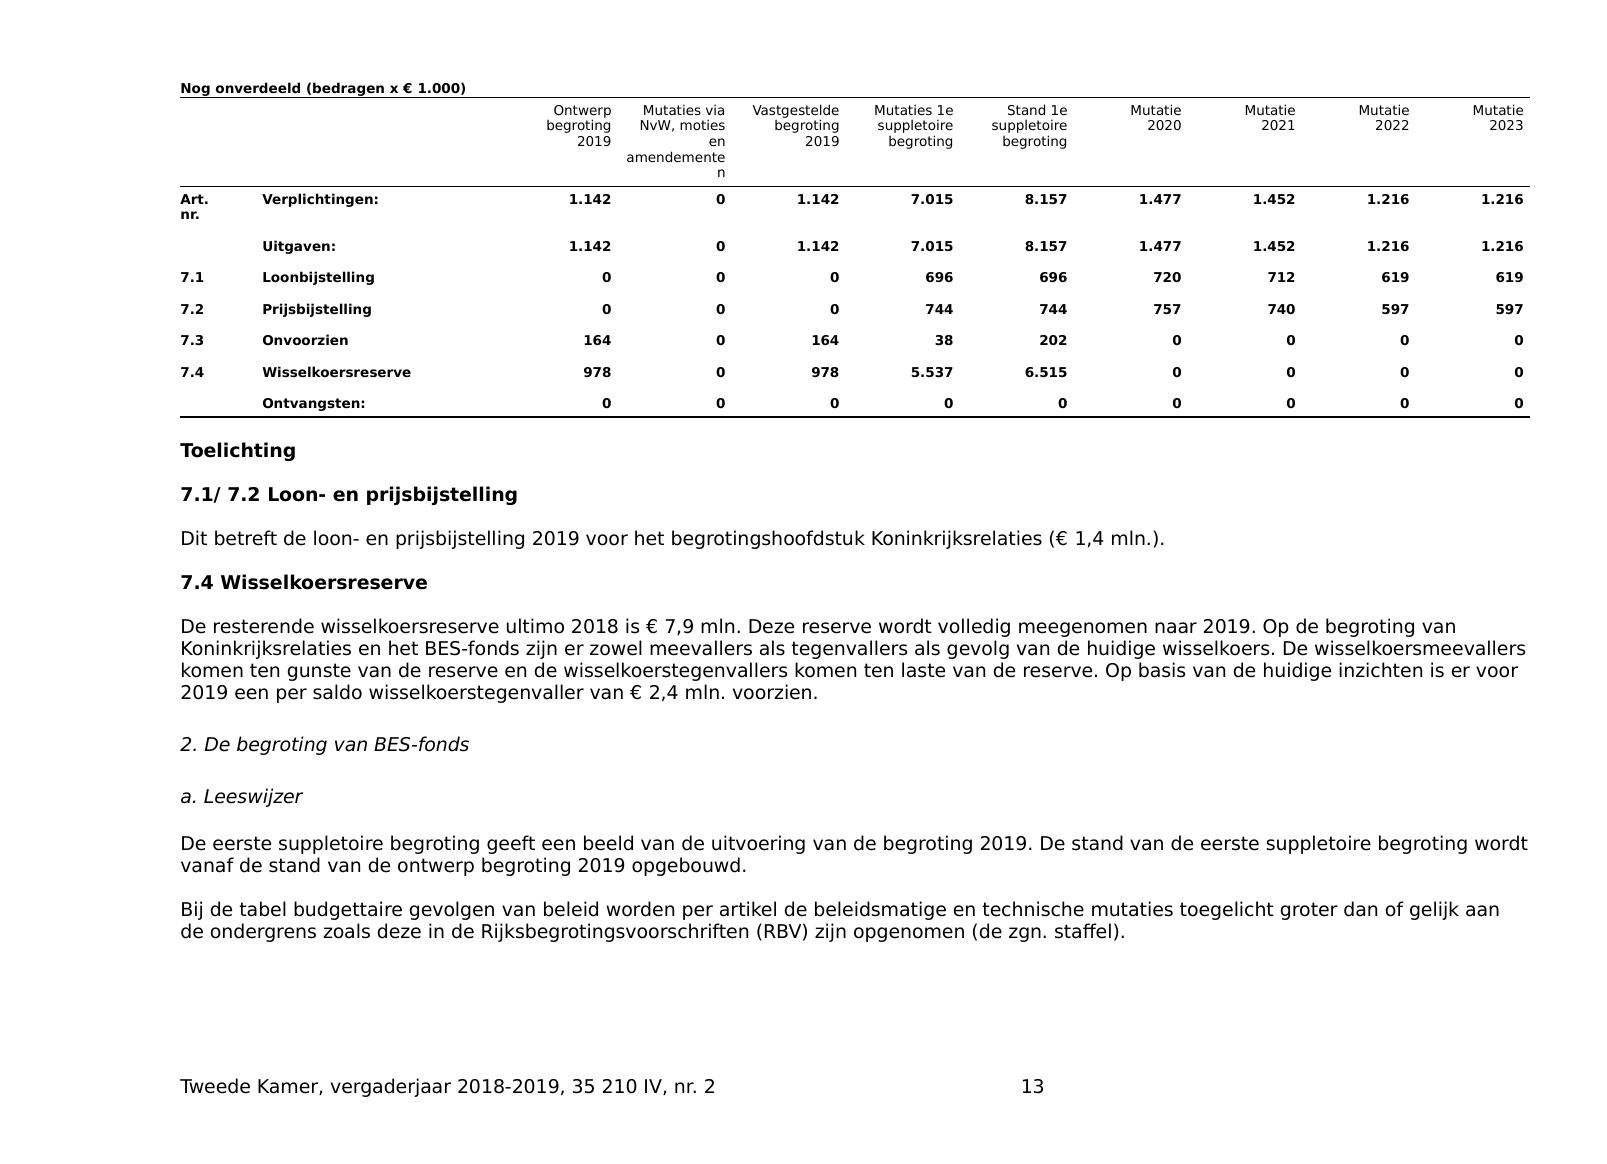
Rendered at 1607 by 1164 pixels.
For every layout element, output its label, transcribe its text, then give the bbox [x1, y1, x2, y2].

table_cell [1415, 223, 1529, 239]
table_cell [1187, 349, 1301, 364]
table_cell 0 [1187, 333, 1301, 349]
table_cell [256, 317, 503, 333]
table_cell [256, 223, 503, 239]
table_cell 0 [617, 239, 731, 254]
table_cell 1.216 [1301, 187, 1415, 223]
table_cell 0 [1187, 365, 1301, 380]
table_cell [503, 286, 617, 302]
table_cell [180, 286, 256, 302]
subtitle 7.1/ 7.2 Loon- en prijsbijstelling [180, 484, 1529, 506]
table_cell 0 [1073, 333, 1187, 349]
table_cell [503, 349, 617, 364]
table_cell [731, 317, 845, 333]
table_cell 0 [1073, 396, 1187, 416]
table_cell Vastgestelde begroting 2019 [731, 98, 845, 186]
table_cell Onvoorzien [256, 333, 503, 349]
table_cell [180, 223, 256, 239]
text Dit betreft de loon- en prijsbijstelling 2019 voor het begrotingshoofdstuk Koninkrijksrelaties (€ 1,4 mln.). [180, 528, 1529, 550]
table_cell Ontvangsten: [256, 396, 503, 416]
table_cell 720 [1073, 270, 1187, 286]
table_cell 0 [503, 270, 617, 286]
table_cell 1.142 [731, 187, 845, 223]
table_cell [180, 98, 256, 186]
table_cell [959, 286, 1073, 302]
table_cell [845, 223, 959, 239]
table_cell 1.452 [1187, 187, 1301, 223]
table_header Nog onverdeeld (bedragen x € 1.000) [180, 81, 1529, 97]
table_cell 619 [1301, 270, 1415, 286]
table_cell 202 [959, 333, 1073, 349]
table_cell Mutaties via NvW, moties en amendementen [617, 98, 731, 186]
table_cell 0 [731, 302, 845, 317]
table_cell [1073, 223, 1187, 239]
table_cell [959, 223, 1073, 239]
table_cell [959, 380, 1073, 396]
table_cell [731, 223, 845, 239]
table_cell [1301, 349, 1415, 364]
text De eerste suppletoire begroting geeft een beeld van de uitvoering van de begroting 2019. De stand van de eerste suppletoire begroting wordt vanaf de stand van de ontwerp begroting 2019 opgebouwd. [180, 833, 1529, 877]
table_cell 7.1 [180, 270, 256, 286]
table_cell Prijsbijstelling [256, 302, 503, 317]
table_cell 0 [1301, 365, 1415, 380]
table_cell [1073, 254, 1187, 270]
table_cell 712 [1187, 270, 1301, 286]
table_cell 5.537 [845, 365, 959, 380]
table_cell 164 [731, 333, 845, 349]
table_cell [1415, 317, 1529, 333]
table_cell [617, 317, 731, 333]
table_cell [845, 317, 959, 333]
subtitle Toelichting [180, 439, 1529, 462]
table_cell [1187, 223, 1301, 239]
table_cell 0 [617, 365, 731, 380]
table_cell 0 [1415, 365, 1529, 380]
table_cell 0 [959, 396, 1073, 416]
table_cell 0 [617, 302, 731, 317]
table_cell [180, 254, 256, 270]
table_cell 1.142 [503, 187, 617, 223]
table_cell [256, 286, 503, 302]
table_cell 7.015 [845, 239, 959, 254]
table_cell [180, 239, 256, 254]
table_cell 7.2 [180, 302, 256, 317]
table_cell Stand 1e suppletoire begroting [959, 98, 1073, 186]
table_cell [1073, 317, 1187, 333]
table_cell [1415, 286, 1529, 302]
table_cell Uitgaven: [256, 239, 503, 254]
table_cell 1.477 [1073, 187, 1187, 223]
table_cell [1415, 254, 1529, 270]
table_cell [959, 317, 1073, 333]
table_cell [731, 254, 845, 270]
table_cell 1.216 [1415, 187, 1529, 223]
text De resterende wisselkoersreserve ultimo 2018 is € 7,9 mln. Deze reserve wordt volledig meegenomen naar 2019. Op de begroting van Koninkrijksrelaties en het BES-fonds zijn er zowel meevallers als tegenvallers als gevolg van de huidige wisselkoers. De wisselkoersmeevallers komen ten gunste van de reserve en de wisselkoerstegenvallers komen ten laste van de reserve. Op basis van de huidige inzichten is er voor 2019 een per saldo wisselkoerstegenvaller van € 2,4 mln. voorzien. [180, 616, 1529, 704]
table_cell [1301, 223, 1415, 239]
table_cell 757 [1073, 302, 1187, 317]
table_cell 597 [1415, 302, 1529, 317]
table_cell 0 [617, 333, 731, 349]
table_cell 0 [1187, 396, 1301, 416]
table_cell [1073, 349, 1187, 364]
table_cell [1073, 286, 1187, 302]
table_cell Mutatie 2023 [1415, 98, 1529, 186]
table_cell Art. nr. [180, 187, 256, 223]
table_cell 1.216 [1415, 239, 1529, 254]
table_cell [256, 254, 503, 270]
table_cell [503, 223, 617, 239]
table_cell 0 [1073, 365, 1187, 380]
table_cell [617, 254, 731, 270]
table_cell 978 [503, 365, 617, 380]
subtitle 2. De begroting van BES-fonds [180, 734, 1529, 756]
table_cell Mutaties 1e suppletoire begroting [845, 98, 959, 186]
table_cell 1.216 [1301, 239, 1415, 254]
table_cell Mutatie 2021 [1187, 98, 1301, 186]
table_cell Mutatie 2022 [1301, 98, 1415, 186]
table_cell 0 [1415, 333, 1529, 349]
table_cell 1.142 [503, 239, 617, 254]
table_cell 0 [731, 396, 845, 416]
table_cell [256, 98, 503, 186]
table_cell 744 [959, 302, 1073, 317]
table_cell [180, 380, 256, 396]
table_cell Verplichtingen: [256, 187, 503, 223]
subtitle 7.4 Wisselkoersreserve [180, 572, 1529, 594]
table_cell [845, 380, 959, 396]
table_cell [256, 349, 503, 364]
table_cell 1.142 [731, 239, 845, 254]
table_cell 0 [503, 396, 617, 416]
table_cell [1301, 254, 1415, 270]
table_cell 696 [959, 270, 1073, 286]
text Bij de tabel budgettaire gevolgen van beleid worden per artikel de beleidsmatige en technische mutaties toegelicht groter dan of gelijk aan de ondergrens zoals deze in de Rijksbegrotingsvoorschriften (RBV) zijn opgenomen (de zgn. staffel). [180, 899, 1529, 943]
table_cell [845, 254, 959, 270]
table_cell [1187, 317, 1301, 333]
table_cell 6.515 [959, 365, 1073, 380]
table_cell 0 [731, 270, 845, 286]
table_cell [1415, 380, 1529, 396]
table_cell [1187, 254, 1301, 270]
table_cell Wisselkoersreserve [256, 365, 503, 380]
table_cell 740 [1187, 302, 1301, 317]
table_cell [503, 317, 617, 333]
table_cell 0 [617, 187, 731, 223]
table_cell [1187, 380, 1301, 396]
table_cell [845, 349, 959, 364]
table_cell [503, 380, 617, 396]
table_cell 1.477 [1073, 239, 1187, 254]
table_cell [731, 286, 845, 302]
table_cell [1415, 349, 1529, 364]
table_cell [180, 317, 256, 333]
table_cell 597 [1301, 302, 1415, 317]
table_cell 0 [845, 396, 959, 416]
table_cell 619 [1415, 270, 1529, 286]
table_cell [845, 286, 959, 302]
table_cell 978 [731, 365, 845, 380]
table_cell 0 [1301, 333, 1415, 349]
table_cell [617, 380, 731, 396]
table_cell 0 [503, 302, 617, 317]
table_cell 7.4 [180, 365, 256, 380]
table_cell Mutatie 2020 [1073, 98, 1187, 186]
table_cell 8.157 [959, 239, 1073, 254]
table_cell 7.015 [845, 187, 959, 223]
table_cell 1.452 [1187, 239, 1301, 254]
table_cell 0 [617, 396, 731, 416]
table_cell [1187, 286, 1301, 302]
table_cell [256, 380, 503, 396]
subtitle a. Leeswijzer [180, 786, 1529, 808]
table_cell [180, 349, 256, 364]
table_cell 696 [845, 270, 959, 286]
table_cell 0 [617, 270, 731, 286]
table_cell 164 [503, 333, 617, 349]
table_cell [503, 254, 617, 270]
table_cell [1301, 286, 1415, 302]
table_cell 0 [1301, 396, 1415, 416]
table_cell 8.157 [959, 187, 1073, 223]
table_cell Ontwerp begroting 2019 [503, 98, 617, 186]
table_cell [1301, 380, 1415, 396]
table_cell [180, 396, 256, 416]
table_cell [1301, 317, 1415, 333]
table_cell [731, 349, 845, 364]
table_cell [617, 223, 731, 239]
table_cell [1073, 380, 1187, 396]
table_cell 38 [845, 333, 959, 349]
table_cell [959, 254, 1073, 270]
table_cell [959, 349, 1073, 364]
table_cell [617, 349, 731, 364]
table_cell [731, 380, 845, 396]
table_cell 7.3 [180, 333, 256, 349]
table_cell 0 [1415, 396, 1529, 416]
table_cell [617, 286, 731, 302]
table_cell Loonbijstelling [256, 270, 503, 286]
table_cell 744 [845, 302, 959, 317]
